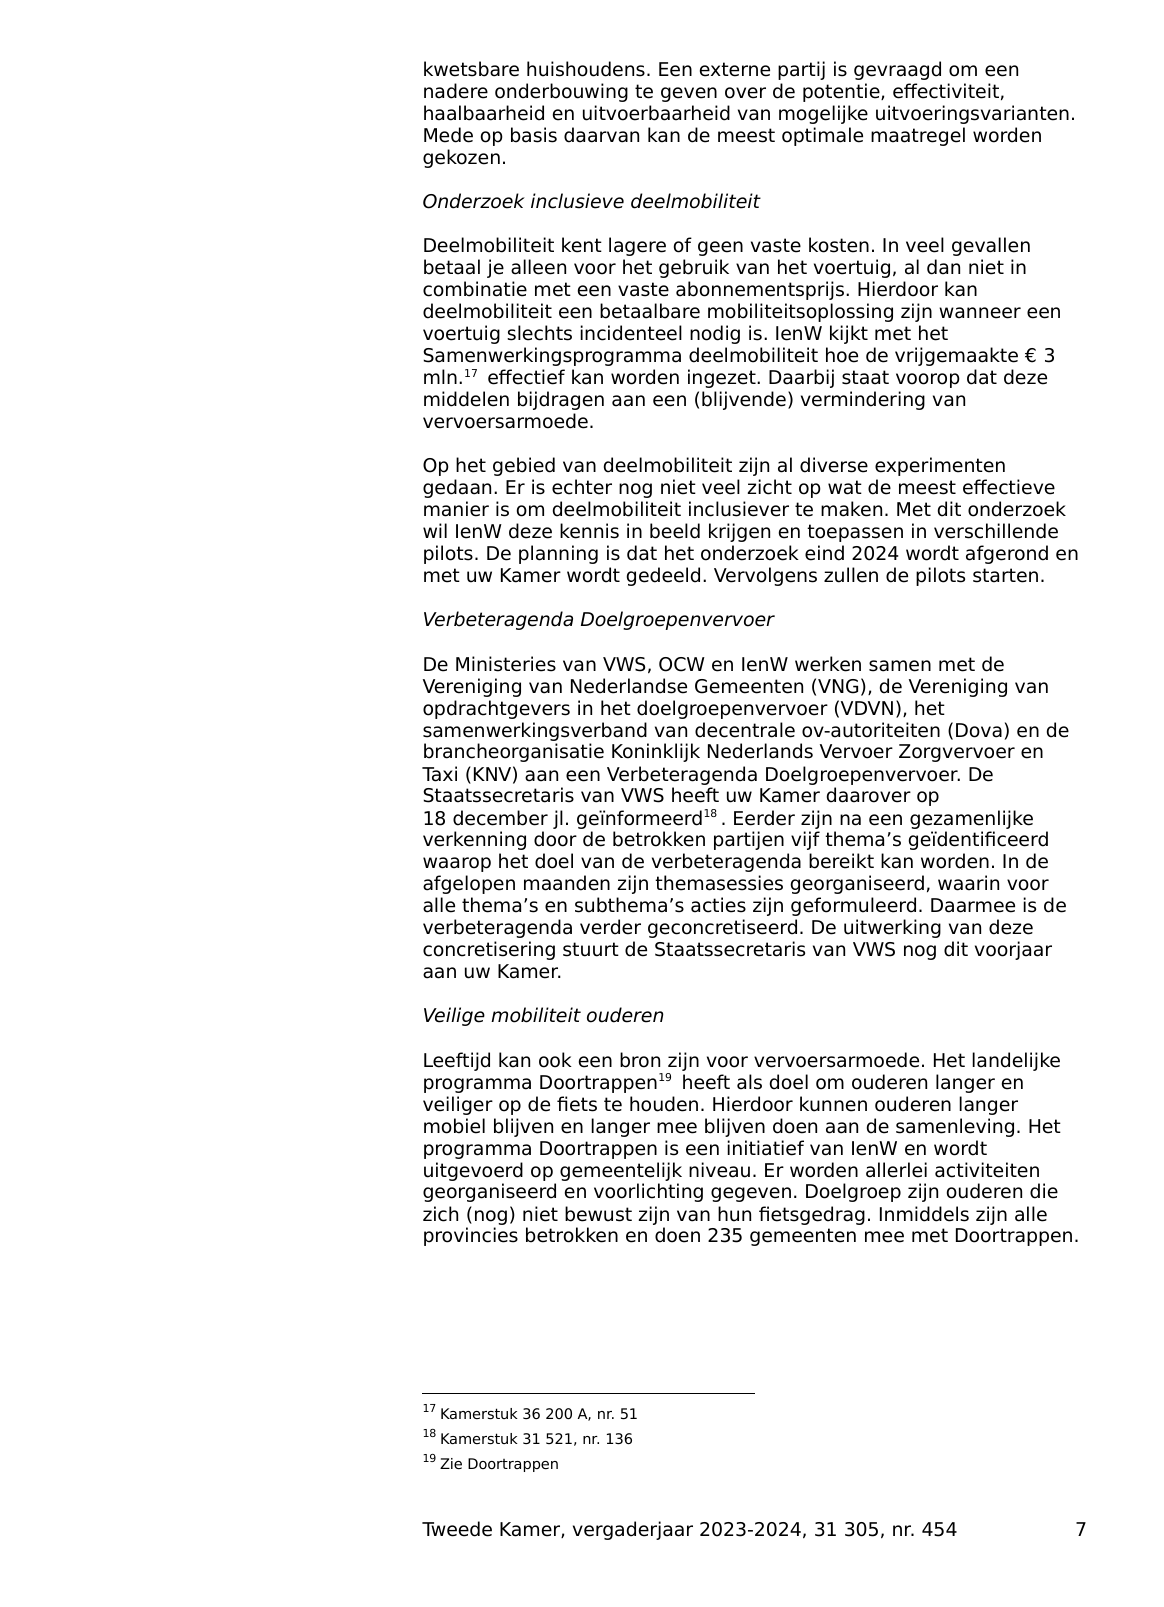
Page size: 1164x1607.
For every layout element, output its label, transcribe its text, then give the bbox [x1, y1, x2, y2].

subtitle Veilige mobiliteit ouderen [422, 1005, 1087, 1027]
text kwetsbare huishoudens. Een externe partij is gevraagd om een nadere onderbouwing te geven over de potentie, effectiviteit, haalbaarheid en uitvoerbaarheid van mogelijke uitvoeringsvarianten. Mede op basis daarvan kan de meest optimale maatregel worden gekozen. [422, 59, 1087, 169]
text Kamerstuk 31 521, nr. 136 [422, 1427, 1087, 1449]
text Leeftijd kan ook een bron zijn voor vervoersarmoede. Het landelijke programma Doortrappen heeft als doel om ouderen langer en veiliger op de fiets te houden. Hierdoor kunnen ouderen langer mobiel blijven en langer mee blijven doen aan de samenleving. Het programma Doortrappen is een initiatief van IenW en wordt uitgevoerd op gemeentelijk niveau. Er worden allerlei activiteiten georganiseerd en voorlichting gegeven. Doelgroep zijn ouderen die zich (nog) niet bewust zijn van hun fietsgedrag. Inmiddels zijn alle provincies betrokken en doen 235 gemeenten mee met Doortrappen. [422, 1049, 1087, 1247]
text Kamerstuk 36 200 A, nr. 51 [422, 1402, 1087, 1424]
text De Ministeries van VWS, OCW en IenW werken samen met de Vereniging van Nederlandse Gemeenten (VNG), de Vereniging van opdrachtgevers in het doelgroepenvervoer (VDVN), het samenwerkingsverband van decentrale ov-autoriteiten (Dova) en de brancheorganisatie Koninklijk Nederlands Vervoer Zorgvervoer en Taxi (KNV) aan een Verbeteragenda Doelgroepenvervoer. De Staatssecretaris van VWS heeft uw Kamer daarover op 18 december jl. geïnformeerd. Eerder zijn na een gezamenlijke verkenning door de betrokken partijen vijf thema’s geïdentificeerd waarop het doel van de verbeteragenda bereikt kan worden. In de afgelopen maanden zijn themasessies georganiseerd, waarin voor alle thema’s en subthema’s acties zijn geformuleerd. Daarmee is de verbeteragenda verder geconcretiseerd. De uitwerking van deze concretisering stuurt de Staatssecretaris van VWS nog dit voorjaar aan uw Kamer. [422, 653, 1087, 983]
text Op het gebied van deelmobiliteit zijn al diverse experimenten gedaan. Er is echter nog niet veel zicht op wat de meest effectieve manier is om deelmobiliteit inclusiever te maken. Met dit onderzoek wil IenW deze kennis in beeld krijgen en toepassen in verschillende pilots. De planning is dat het onderzoek eind 2024 wordt afgerond en met uw Kamer wordt gedeeld. Vervolgens zullen de pilots starten. [422, 455, 1087, 587]
text Deelmobiliteit kent lagere of geen vaste kosten. In veel gevallen betaal je alleen voor het gebruik van het voertuig, al dan niet in combinatie met een vaste abonnementsprijs. Hierdoor kan deelmobiliteit een betaalbare mobiliteitsoplossing zijn wanneer een voertuig slechts incidenteel nodig is. IenW kijkt met het Samenwerkingsprogramma deelmobiliteit hoe de vrijgemaakte € 3 mln. effectief kan worden ingezet. Daarbij staat voorop dat deze middelen bijdragen aan een (blijvende) vermindering van vervoersarmoede. [422, 235, 1087, 433]
text Zie Doortrappen [422, 1452, 1087, 1474]
subtitle Verbeteragenda Doelgroepenvervoer [422, 609, 1087, 631]
subtitle Onderzoek inclusieve deelmobiliteit [422, 191, 1087, 213]
